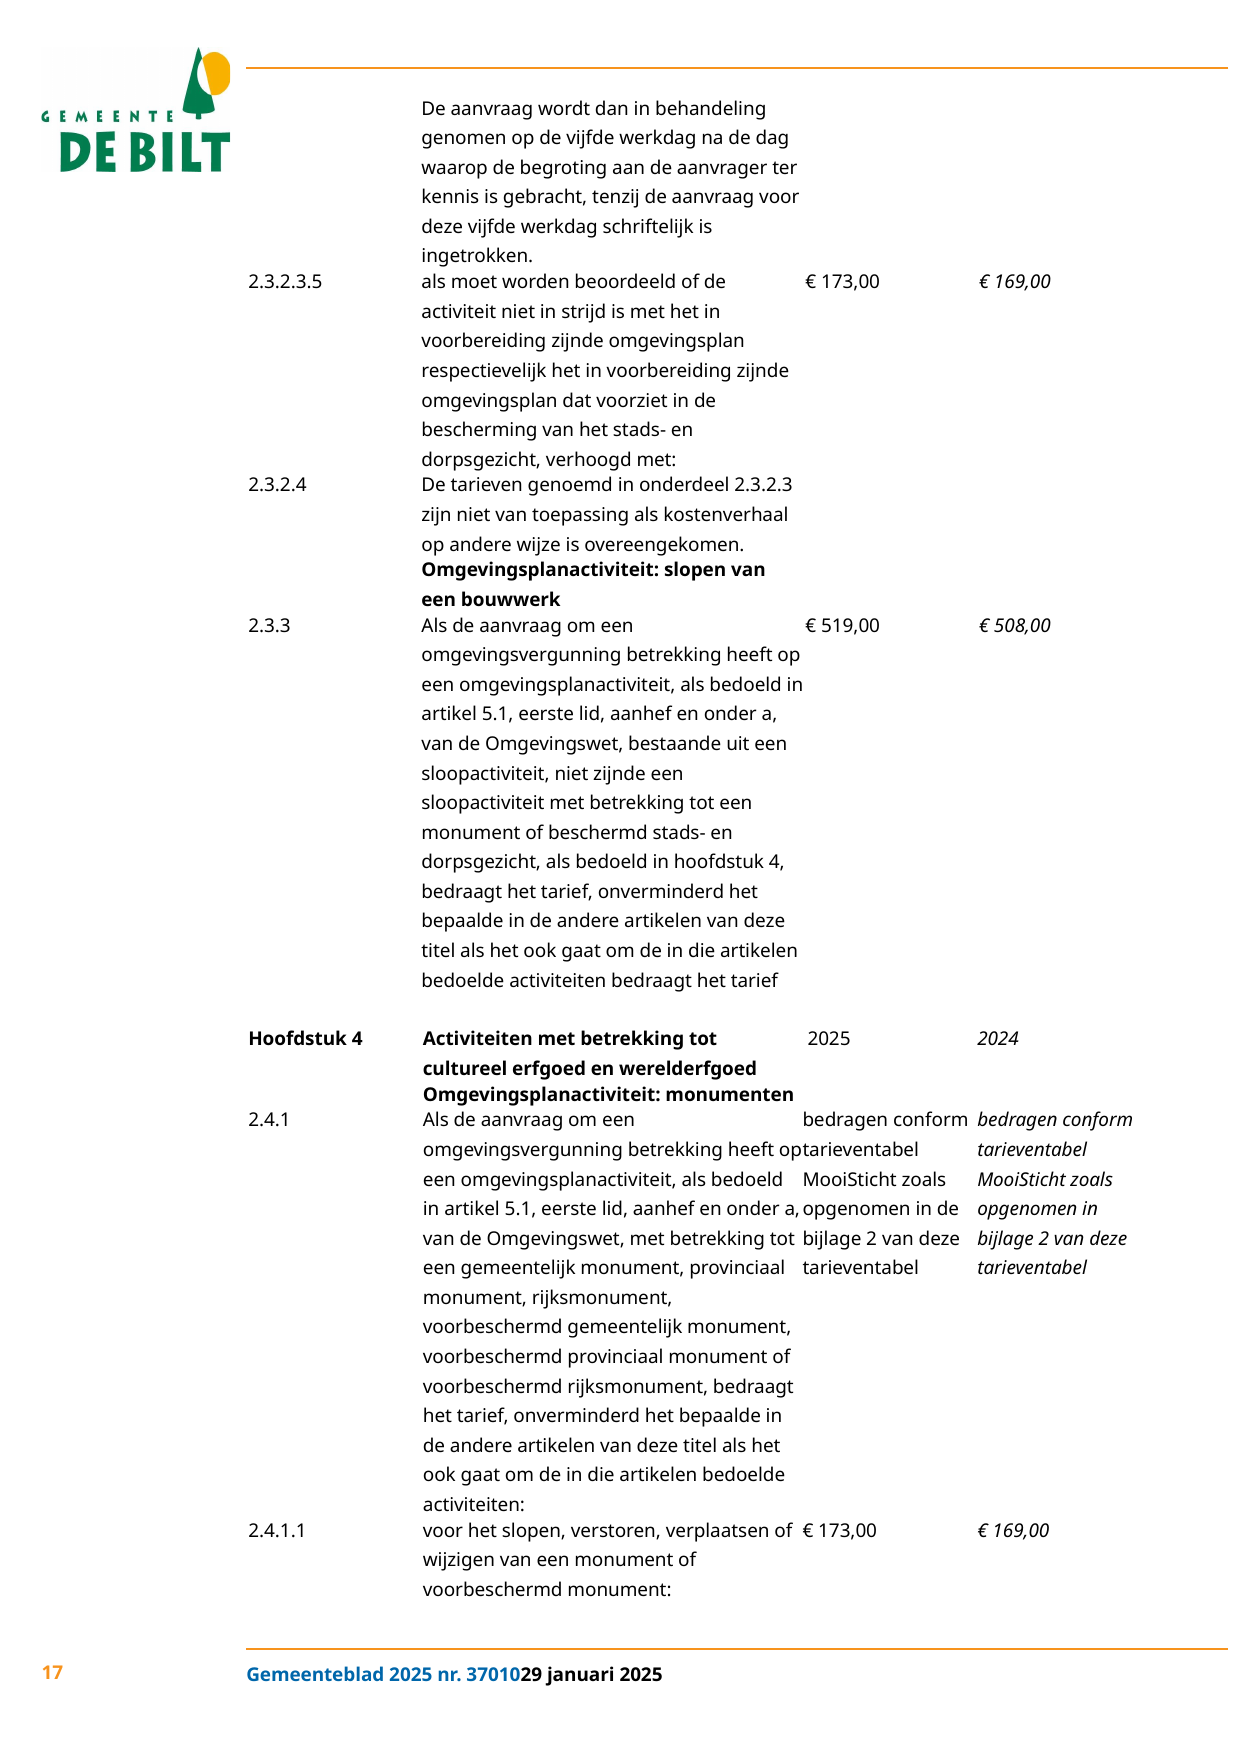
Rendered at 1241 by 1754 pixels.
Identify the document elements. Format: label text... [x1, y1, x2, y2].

table_cell 2.3.2.3.5 [248, 269, 421, 472]
table_cell [802, 1081, 977, 1107]
table_cell [805, 472, 978, 557]
table_cell [977, 1081, 1152, 1107]
table_header 2024 [977, 1026, 1152, 1081]
table_header Hoofdstuk 4 [248, 1026, 423, 1081]
table_cell € 519,00 [805, 612, 978, 993]
table_cell Omgevingsplanactiviteit: monumenten [423, 1081, 802, 1107]
table_cell € 169,00 [977, 1517, 1152, 1602]
table_cell € 508,00 [979, 612, 1152, 993]
table_cell als moet worden beoordeeld of de activiteit niet in strijd is met het in voorbereiding zijnde omgevingsplan respectievelijk het in voorbereiding zijnde omgevingsplan dat voorziet in de bescherming van het stads- en dorpsgezicht, verhoogd met: [421, 269, 805, 472]
table_cell [248, 557, 421, 612]
table_cell 2.3.2.4 [248, 472, 421, 557]
table_cell 2.4.1 [248, 1107, 423, 1517]
table_cell De tarieven genoemd in onderdeel 2.3.2.3 zijn niet van toepassing als kostenverhaal op andere wijze is overeengekomen. [421, 472, 805, 557]
table_cell € 173,00 [802, 1517, 977, 1602]
table_cell voor het slopen, verstoren, verplaatsen of wijzigen van een monument of voorbeschermd monument: [423, 1517, 802, 1602]
table_cell Als de aanvraag om een omgevingsvergunning betrekking heeft op een omgevingsplanactiviteit, als bedoeld in artikel 5.1, eerste lid, aanhef en onder a, van de Omgevingswet, bestaande uit een sloopactiviteit, niet zijnde een sloopactiviteit met betrekking tot een monument of beschermd stads- en dorpsgezicht, als bedoeld in hoofdstuk 4, bedraagt het tarief, onverminderd het bepaalde in de andere artikelen van deze titel als het ook gaat om de in die artikelen bedoelde activiteiten bedraagt het tarief [421, 612, 805, 993]
table_header 2025 [802, 1026, 977, 1081]
table_cell Als de aanvraag om een omgevingsvergunning betrekking heeft op een omgevingsplanactiviteit, als bedoeld in artikel 5.1, eerste lid, aanhef en onder a, van de Omgevingswet, met betrekking tot een gemeentelijk monument, provinciaal monument, rijksmonument, voorbeschermd gemeentelijk monument, voorbeschermd provinciaal monument of voorbeschermd rijksmonument, bedraagt het tarief, onverminderd het bepaalde in de andere artikelen van deze titel als het ook gaat om de in die artikelen bedoelde activiteiten: [423, 1107, 802, 1517]
table_cell [248, 1081, 423, 1107]
table_cell Omgevingsplanactiviteit: slopen van een bouwwerk [421, 557, 805, 612]
table_cell € 173,00 [805, 269, 978, 472]
table_cell € 169,00 [979, 269, 1152, 472]
table_cell 2.3.3 [248, 612, 421, 993]
table_cell 2.4.1.1 [248, 1517, 423, 1602]
table_header Activiteiten met betrekking tot cultureel erfgoed en werelderfgoed [423, 1026, 802, 1081]
table_cell [979, 95, 1152, 268]
table_cell bedragen conform tarieventabel MooiSticht zoals opgenomen in bijlage 2 van deze tarieventabel [977, 1107, 1152, 1517]
table_cell [979, 557, 1152, 612]
table_cell [248, 95, 421, 268]
table_cell [805, 557, 978, 612]
table_cell De aanvraag wordt dan in behandeling genomen op de vijfde werkdag na de dag waarop de begroting aan de aanvrager ter kennis is gebracht, tenzij de aanvraag voor deze vijfde werkdag schriftelijk is ingetrokken. [421, 95, 805, 268]
table_cell [805, 95, 978, 268]
table_cell bedragen conform tarieventabel MooiSticht zoals opgenomen in de bijlage 2 van deze tarieventabel [802, 1107, 977, 1517]
picture [41, 47, 231, 172]
table_cell [979, 472, 1152, 557]
